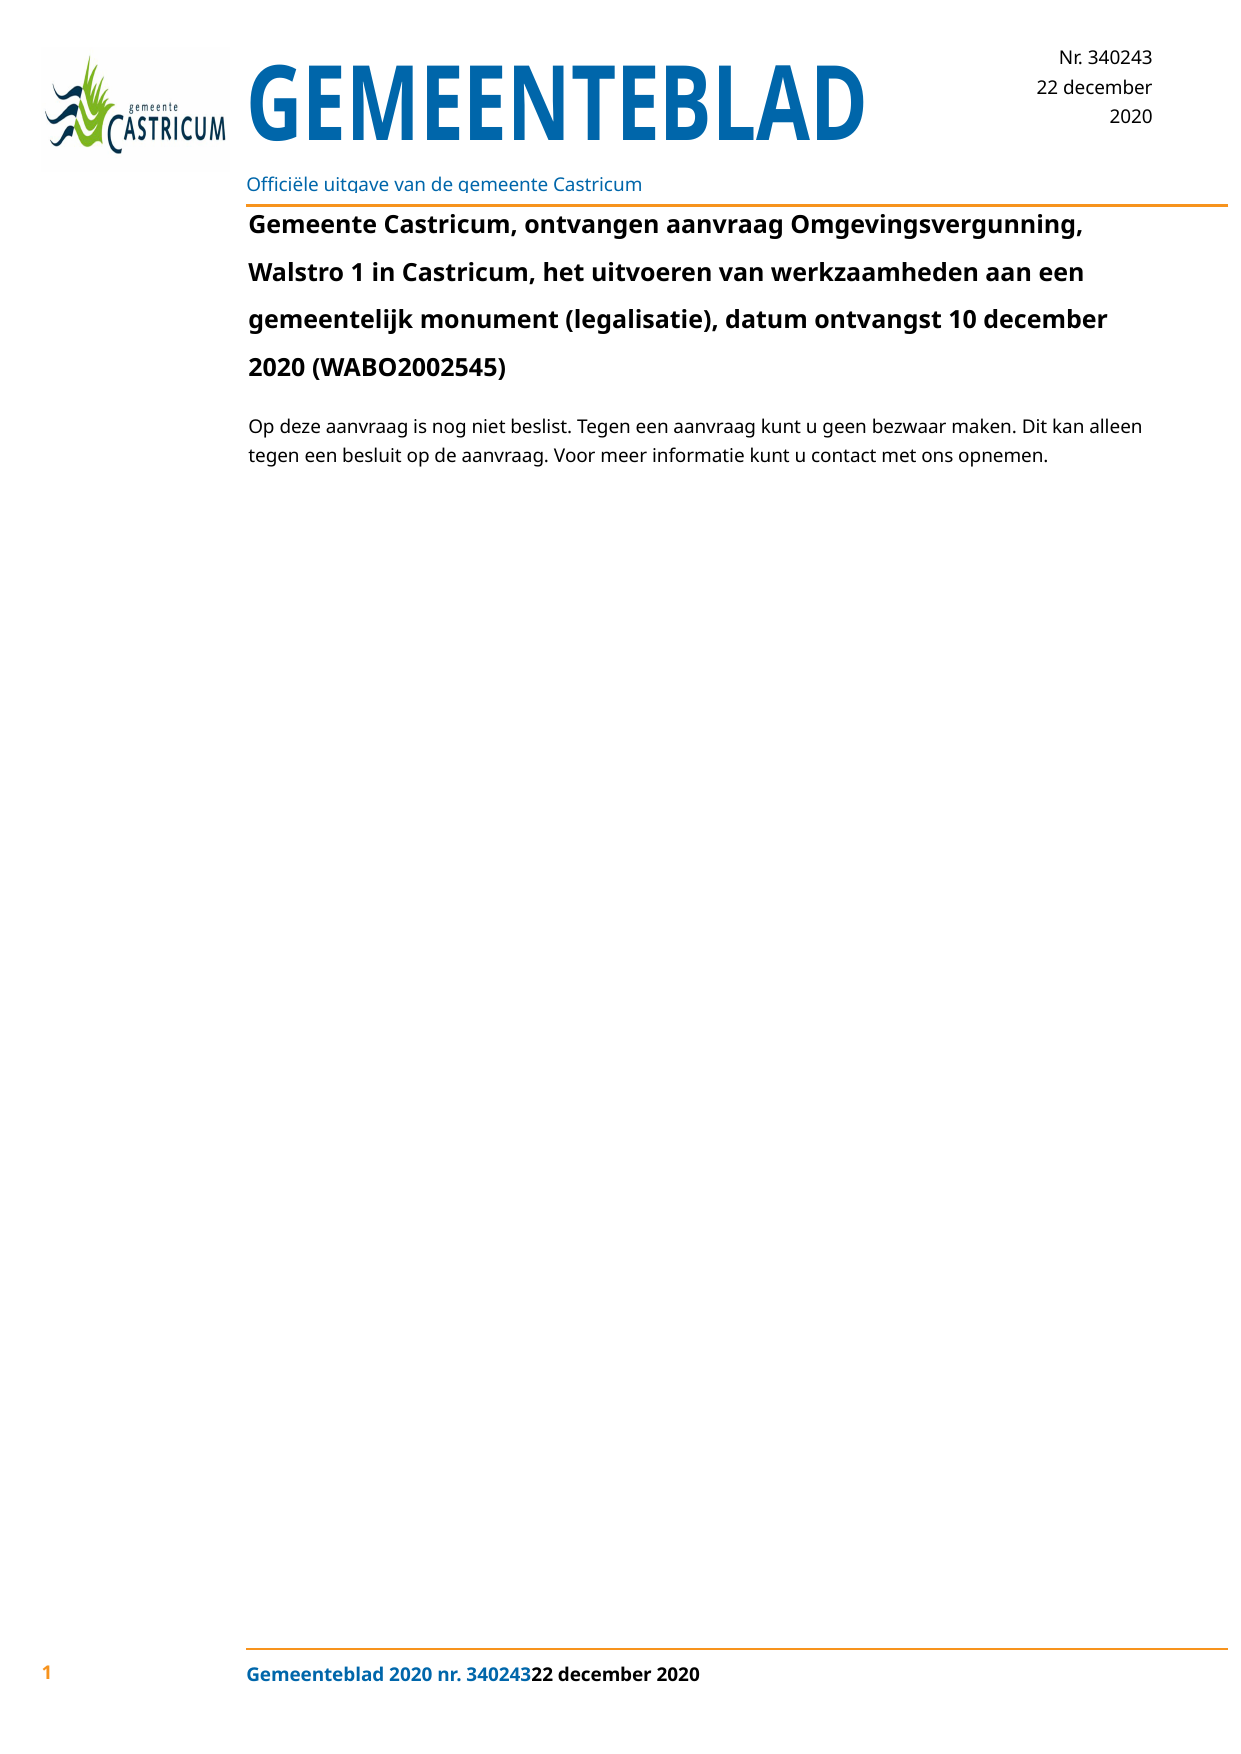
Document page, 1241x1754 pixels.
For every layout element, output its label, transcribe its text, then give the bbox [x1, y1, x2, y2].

text Gemeente Castricum, ontvangen aanvraag Omgevingsvergunning, Walstro 1 in Castricum, het uitvoeren van werkzaamheden aan een gemeentelijk monument (legalisatie), datum ontvangst 10 december 2020 (WABO2002545) [248, 207, 1152, 384]
text Op deze aanvraag is nog niet beslist. Tegen een aanvraag kunt u geen bezwaar maken. Dit kan alleen tegen een besluit op de aanvraag. Voor meer informatie kunt u contact met ons opnemen. [248, 413, 1152, 468]
picture [41, 47, 231, 172]
